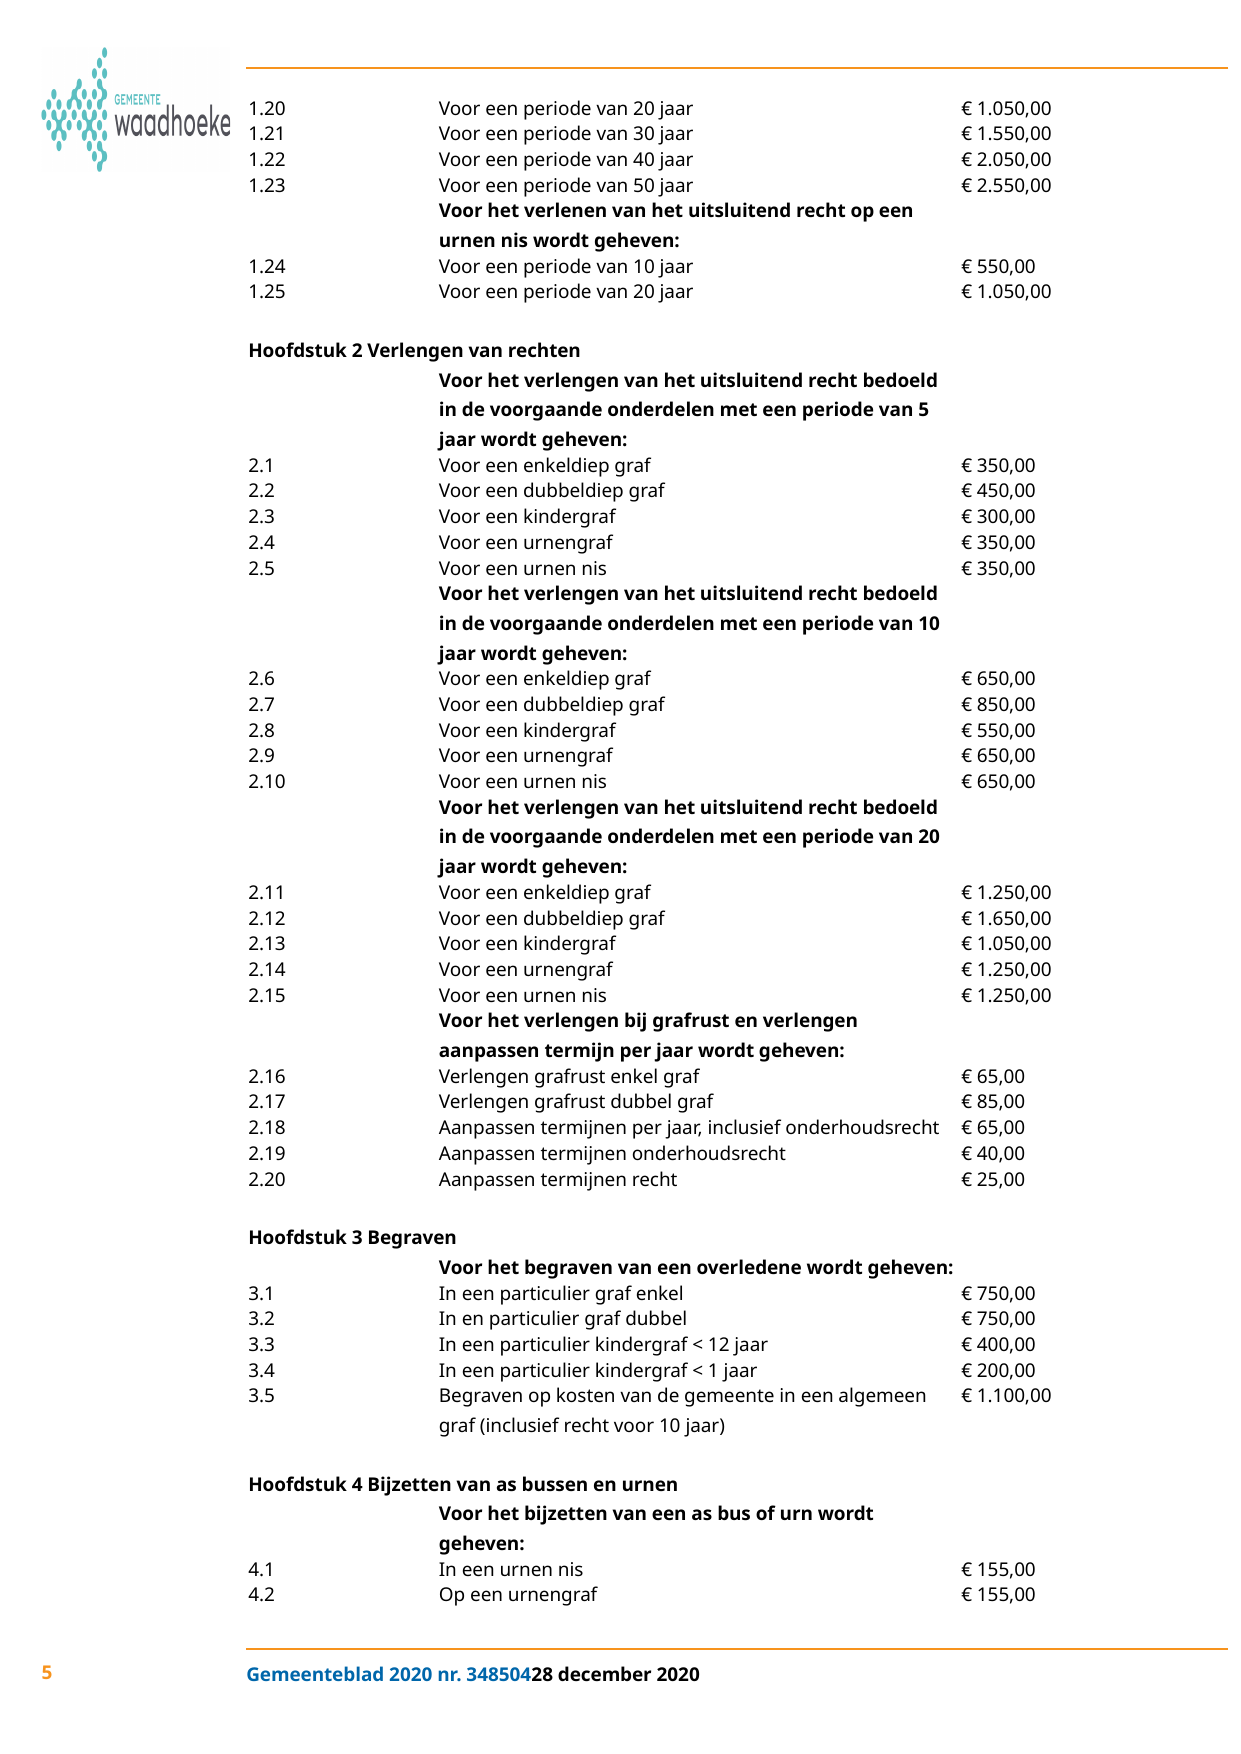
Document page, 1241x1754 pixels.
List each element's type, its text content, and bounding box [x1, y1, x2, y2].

table_cell € 1.050,00 [961, 95, 1152, 121]
table_cell 2.14 [248, 956, 439, 982]
table_cell In een particulier graf enkel [439, 1280, 961, 1306]
table_cell 3.4 [248, 1357, 439, 1383]
table_cell € 650,00 [961, 768, 1152, 794]
table_cell Voor een periode van 50 jaar [439, 172, 961, 198]
table_cell € 1.250,00 [961, 956, 1152, 982]
table_cell Voor een urnengraf [439, 529, 961, 555]
table_cell 4.1 [248, 1556, 439, 1582]
picture [41, 47, 231, 172]
table_cell 2.7 [248, 691, 439, 717]
table_header Voor het bijzetten van een as bus of urn wordt geheven: [439, 1501, 961, 1556]
table_cell [961, 794, 1152, 879]
table_cell € 2.550,00 [961, 172, 1152, 198]
table_cell Voor een periode van 30 jaar [439, 121, 961, 146]
table_cell Voor een periode van 20 jaar [439, 95, 961, 121]
table_cell € 750,00 [961, 1306, 1152, 1331]
table_cell 2.5 [248, 555, 439, 581]
table_cell 1.24 [248, 253, 439, 279]
table_cell 2.4 [248, 529, 439, 555]
table_cell In een particulier kindergraf < 1 jaar [439, 1357, 961, 1383]
table_cell Voor een urnengraf [439, 743, 961, 768]
table_cell € 25,00 [961, 1166, 1152, 1192]
table_cell 4.2 [248, 1582, 439, 1607]
table_cell In en particulier graf dubbel [439, 1306, 961, 1331]
table_cell Voor een urnen nis [439, 555, 961, 581]
table_cell € 200,00 [961, 1357, 1152, 1383]
table_cell [248, 1008, 439, 1063]
table_cell € 65,00 [961, 1114, 1152, 1140]
table_cell € 85,00 [961, 1089, 1152, 1114]
table_cell 1.20 [248, 95, 439, 121]
table_cell € 350,00 [961, 555, 1152, 581]
table_cell € 650,00 [961, 665, 1152, 691]
table_cell 1.25 [248, 279, 439, 304]
table_cell Verlengen grafrust enkel graf [439, 1063, 961, 1089]
table_cell Voor een dubbeldiep graf [439, 905, 961, 930]
table_cell In een particulier kindergraf < 12 jaar [439, 1331, 961, 1357]
table_cell € 1.250,00 [961, 982, 1152, 1008]
text Hoofdstuk 4 Bijzetten van as bussen en urnen [248, 1471, 1152, 1497]
table_cell 2.11 [248, 879, 439, 905]
table_cell Aanpassen termijnen onderhoudsrecht [439, 1140, 961, 1166]
table_cell € 155,00 [961, 1582, 1152, 1607]
table_cell 2.10 [248, 768, 439, 794]
table_cell Voor een urnengraf [439, 956, 961, 982]
table_cell 2.6 [248, 665, 439, 691]
table_cell 2.1 [248, 452, 439, 478]
table_cell 1.21 [248, 121, 439, 146]
table_header [961, 367, 1152, 452]
table_cell Voor het verlenen van het uitsluitend recht op een urnen nis wordt geheven: [439, 198, 961, 253]
table_cell 3.2 [248, 1306, 439, 1331]
table_cell 3.1 [248, 1280, 439, 1306]
table_cell Voor een kindergraf [439, 503, 961, 529]
table_cell Voor een urnen nis [439, 768, 961, 794]
table_cell 2.17 [248, 1089, 439, 1114]
table_cell Voor een enkeldiep graf [439, 452, 961, 478]
table_cell Voor een periode van 20 jaar [439, 279, 961, 304]
table_cell € 350,00 [961, 452, 1152, 478]
table_cell € 350,00 [961, 529, 1152, 555]
table_cell [248, 581, 439, 665]
table_cell 2.20 [248, 1166, 439, 1192]
text Hoofdstuk 3 Begraven [248, 1224, 1152, 1250]
table_cell € 65,00 [961, 1063, 1152, 1089]
table_cell 2.15 [248, 982, 439, 1008]
table_cell € 400,00 [961, 1331, 1152, 1357]
table_cell [961, 581, 1152, 665]
table_cell Voor een periode van 40 jaar [439, 146, 961, 172]
table_cell € 1.250,00 [961, 879, 1152, 905]
table_cell Voor een dubbeldiep graf [439, 691, 961, 717]
text Hoofdstuk 2 Verlengen van rechten [248, 337, 1152, 363]
table_cell Begraven op kosten van de gemeente in een algemeen graf (inclusief recht voor 10 jaar) [439, 1383, 961, 1438]
table_cell In een urnen nis [439, 1556, 961, 1582]
table_cell Voor een dubbeldiep graf [439, 478, 961, 503]
table_cell € 300,00 [961, 503, 1152, 529]
table_header [961, 1501, 1152, 1556]
table_cell Voor een periode van 10 jaar [439, 253, 961, 279]
table_cell 2.12 [248, 905, 439, 930]
table_cell Op een urnengraf [439, 1582, 961, 1607]
table_cell Verlengen grafrust dubbel graf [439, 1089, 961, 1114]
table_cell [248, 794, 439, 879]
table_cell 2.18 [248, 1114, 439, 1140]
table_cell Voor een enkeldiep graf [439, 879, 961, 905]
table_cell Voor het verlengen bij grafrust en verlengen aanpassen termijn per jaar wordt geheven: [439, 1008, 961, 1063]
table_header [248, 367, 439, 452]
table_cell 3.3 [248, 1331, 439, 1357]
table_cell € 450,00 [961, 478, 1152, 503]
table_cell 2.9 [248, 743, 439, 768]
table_cell 2.19 [248, 1140, 439, 1166]
table_cell 1.23 [248, 172, 439, 198]
table_header [248, 1254, 439, 1280]
table_cell 2.3 [248, 503, 439, 529]
table_cell Voor een enkeldiep graf [439, 665, 961, 691]
table_cell [961, 198, 1152, 253]
table_cell Voor een kindergraf [439, 930, 961, 956]
table_cell € 2.050,00 [961, 146, 1152, 172]
table_cell € 1.650,00 [961, 905, 1152, 930]
table_cell € 550,00 [961, 717, 1152, 743]
table_cell Voor het verlengen van het uitsluitend recht bedoeld in de voorgaande onderdelen met een periode van 10 jaar wordt geheven: [439, 581, 961, 665]
table_cell Voor het verlengen van het uitsluitend recht bedoeld in de voorgaande onderdelen met een periode van 20 jaar wordt geheven: [439, 794, 961, 879]
table_cell Aanpassen termijnen per jaar, inclusief onderhoudsrecht [439, 1114, 961, 1140]
table_cell [961, 1008, 1152, 1063]
table_cell € 650,00 [961, 743, 1152, 768]
table_cell Aanpassen termijnen recht [439, 1166, 961, 1192]
table_cell 2.8 [248, 717, 439, 743]
table_header [961, 1254, 1152, 1280]
table_cell € 40,00 [961, 1140, 1152, 1166]
table_cell 3.5 [248, 1383, 439, 1438]
table_cell [248, 198, 439, 253]
table_cell € 550,00 [961, 253, 1152, 279]
table_cell 2.13 [248, 930, 439, 956]
table_cell € 1.100,00 [961, 1383, 1152, 1438]
table_cell Voor een urnen nis [439, 982, 961, 1008]
table_cell 2.16 [248, 1063, 439, 1089]
table_cell € 1.050,00 [961, 279, 1152, 304]
table_header Voor het begraven van een overledene wordt geheven: [439, 1254, 961, 1280]
table_cell 2.2 [248, 478, 439, 503]
table_cell € 155,00 [961, 1556, 1152, 1582]
table_cell € 750,00 [961, 1280, 1152, 1306]
table_cell € 1.050,00 [961, 930, 1152, 956]
table_header [248, 1501, 439, 1556]
table_cell Voor een kindergraf [439, 717, 961, 743]
table_cell 1.22 [248, 146, 439, 172]
table_cell € 1.550,00 [961, 121, 1152, 146]
table_header Voor het verlengen van het uitsluitend recht bedoeld in de voorgaande onderdelen met een periode van 5 jaar wordt geheven: [439, 367, 961, 452]
table_cell € 850,00 [961, 691, 1152, 717]
